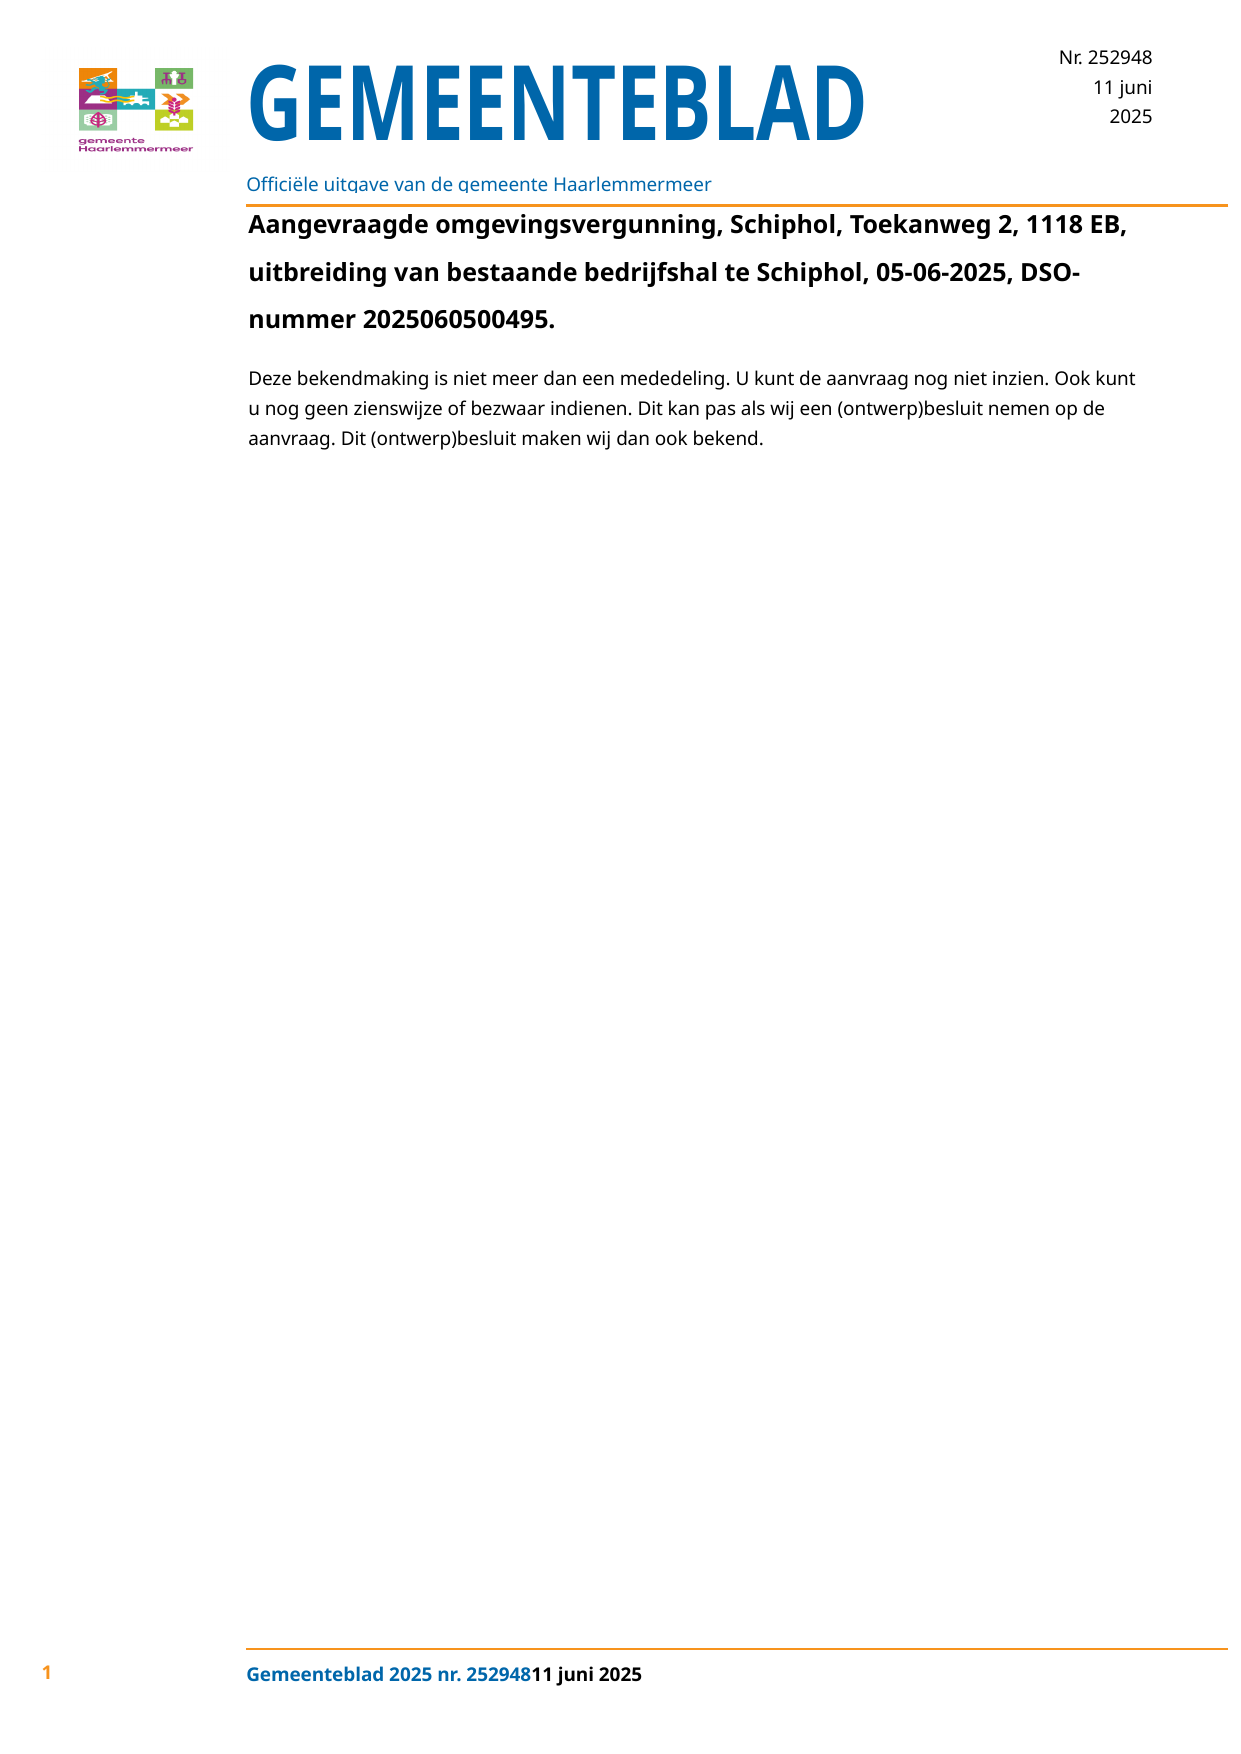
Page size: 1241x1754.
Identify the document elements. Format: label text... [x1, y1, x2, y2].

text Aangevraagde omgevingsvergunning, Schiphol, Toekanweg 2, 1118 EB, uitbreiding van bestaande bedrijfshal te Schiphol, 05-06-2025, DSO-nummer 2025060500495. [248, 207, 1152, 336]
text Deze bekendmaking is niet meer dan een mededeling. U kunt de aanvraag nog niet inzien. Ook kunt u nog geen zienswijze of bezwaar indienen. Dit kan pas als wij een (ontwerp)besluit nemen op de aanvraag. Dit (ontwerp)besluit maken wij dan ook bekend. [248, 366, 1152, 450]
picture [41, 47, 231, 172]
